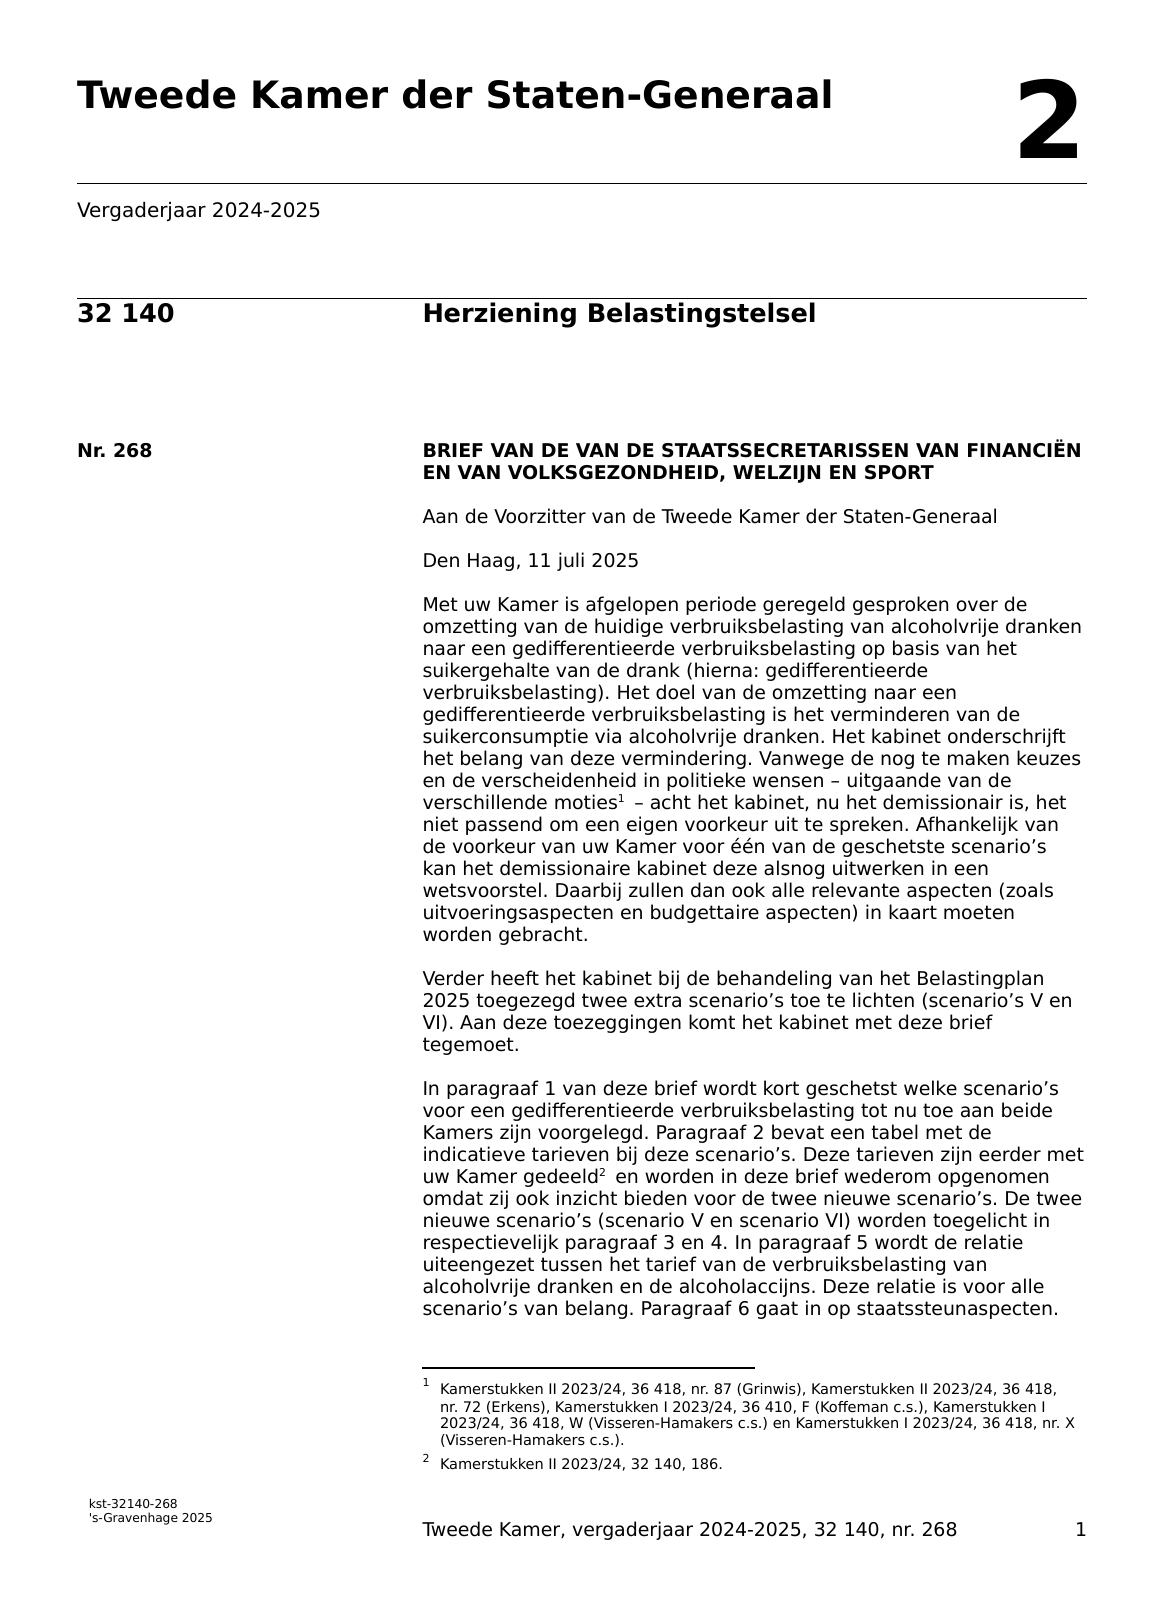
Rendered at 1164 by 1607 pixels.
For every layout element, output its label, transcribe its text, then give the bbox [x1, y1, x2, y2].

text 's-Gravenhage 2025 [88, 1511, 323, 1525]
subtitle Nr. 268 BRIEF VAN DE VAN DE STAATSSECRETARISSEN VAN FINANCIËN EN VAN VOLKSGEZONDHEID, WELZIJN EN SPORT [77, 440, 1087, 484]
table_cell Vergaderjaar 2024-2025 [77, 184, 1087, 298]
text Kamerstukken II 2023/24, 36 418, nr. 87 (Grinwis), Kamerstukken II 2023/24, 36 418, nr. 72 (Erkens), Kamerstukken I 2023/24, 36 410, F (Koffeman c.s.), Kamerstukken I 2023/24, 36 418, W (Visseren-Hamakers c.s.) en Kamerstukken I 2023/24, 36 418, nr. X (Visseren-Hamakers c.s.). [422, 1377, 1087, 1449]
table_header Tweede Kamer der Staten-Generaal [77, 59, 886, 183]
text In paragraaf 1 van deze brief wordt kort geschetst welke scenario’s voor een gedifferentieerde verbruiksbelasting tot nu toe aan beide Kamers zijn voorgelegd. Paragraaf 2 bevat een tabel met de indicatieve tarieven bij deze scenario’s. Deze tarieven zijn eerder met uw Kamer gedeeld en worden in deze brief wederom opgenomen omdat zij ook inzicht bieden voor de twee nieuwe scenario’s. De twee nieuwe scenario’s (scenario V en scenario VI) worden toegelicht in respectievelijk paragraaf 3 en 4. In paragraaf 5 wordt de relatie uiteengezet tussen het tarief van de verbruiksbelasting van alcoholvrije dranken en de alcoholaccijns. Deze relatie is voor alle scenario’s van belang. Paragraaf 6 gaat in op staatssteunaspecten. [422, 1078, 1087, 1320]
text Aan de Voorzitter van de Tweede Kamer der Staten-Generaal [422, 506, 1087, 528]
text Den Haag, 11 juli 2025 [422, 550, 1087, 572]
text Verder heeft het kabinet bij de behandeling van het Belastingplan 2025 toegezegd twee extra scenario’s toe te lichten (scenario’s V en VI). Aan deze toezeggingen komt het kabinet met deze brief tegemoet. [422, 968, 1087, 1056]
text Met uw Kamer is afgelopen periode geregeld gesproken over de omzetting van de huidige verbruiksbelasting van alcoholvrije dranken naar een gedifferentieerde verbruiksbelasting op basis van het suikergehalte van de drank (hierna: gedifferentieerde verbruiksbelasting). Het doel van de omzetting naar een gedifferentieerde verbruiksbelasting is het verminderen van de suikerconsumptie via alcoholvrije dranken. Het kabinet onderschrijft het belang van deze vermindering. Vanwege de nog te maken keuzes en de verscheidenheid in politieke wensen – uitgaande van de verschillende moties – acht het kabinet, nu het demissionair is, het niet passend om een eigen voorkeur uit te spreken. Afhankelijk van de voorkeur van uw Kamer voor één van de geschetste scenario’s kan het demissionaire kabinet deze alsnog uitwerken in een wetsvoorstel. Daarbij zullen dan ook alle relevante aspecten (zoals uitvoeringsaspecten en budgettaire aspecten) in kaart moeten worden gebracht. [422, 594, 1087, 946]
text Kamerstukken II 2023/24, 32 140, 186. [422, 1452, 1087, 1474]
text kst-32140-268 [88, 1497, 323, 1511]
subtitle 32 140 Herziening Belastingstelsel [77, 299, 1087, 329]
table_header 2 [886, 59, 1087, 183]
